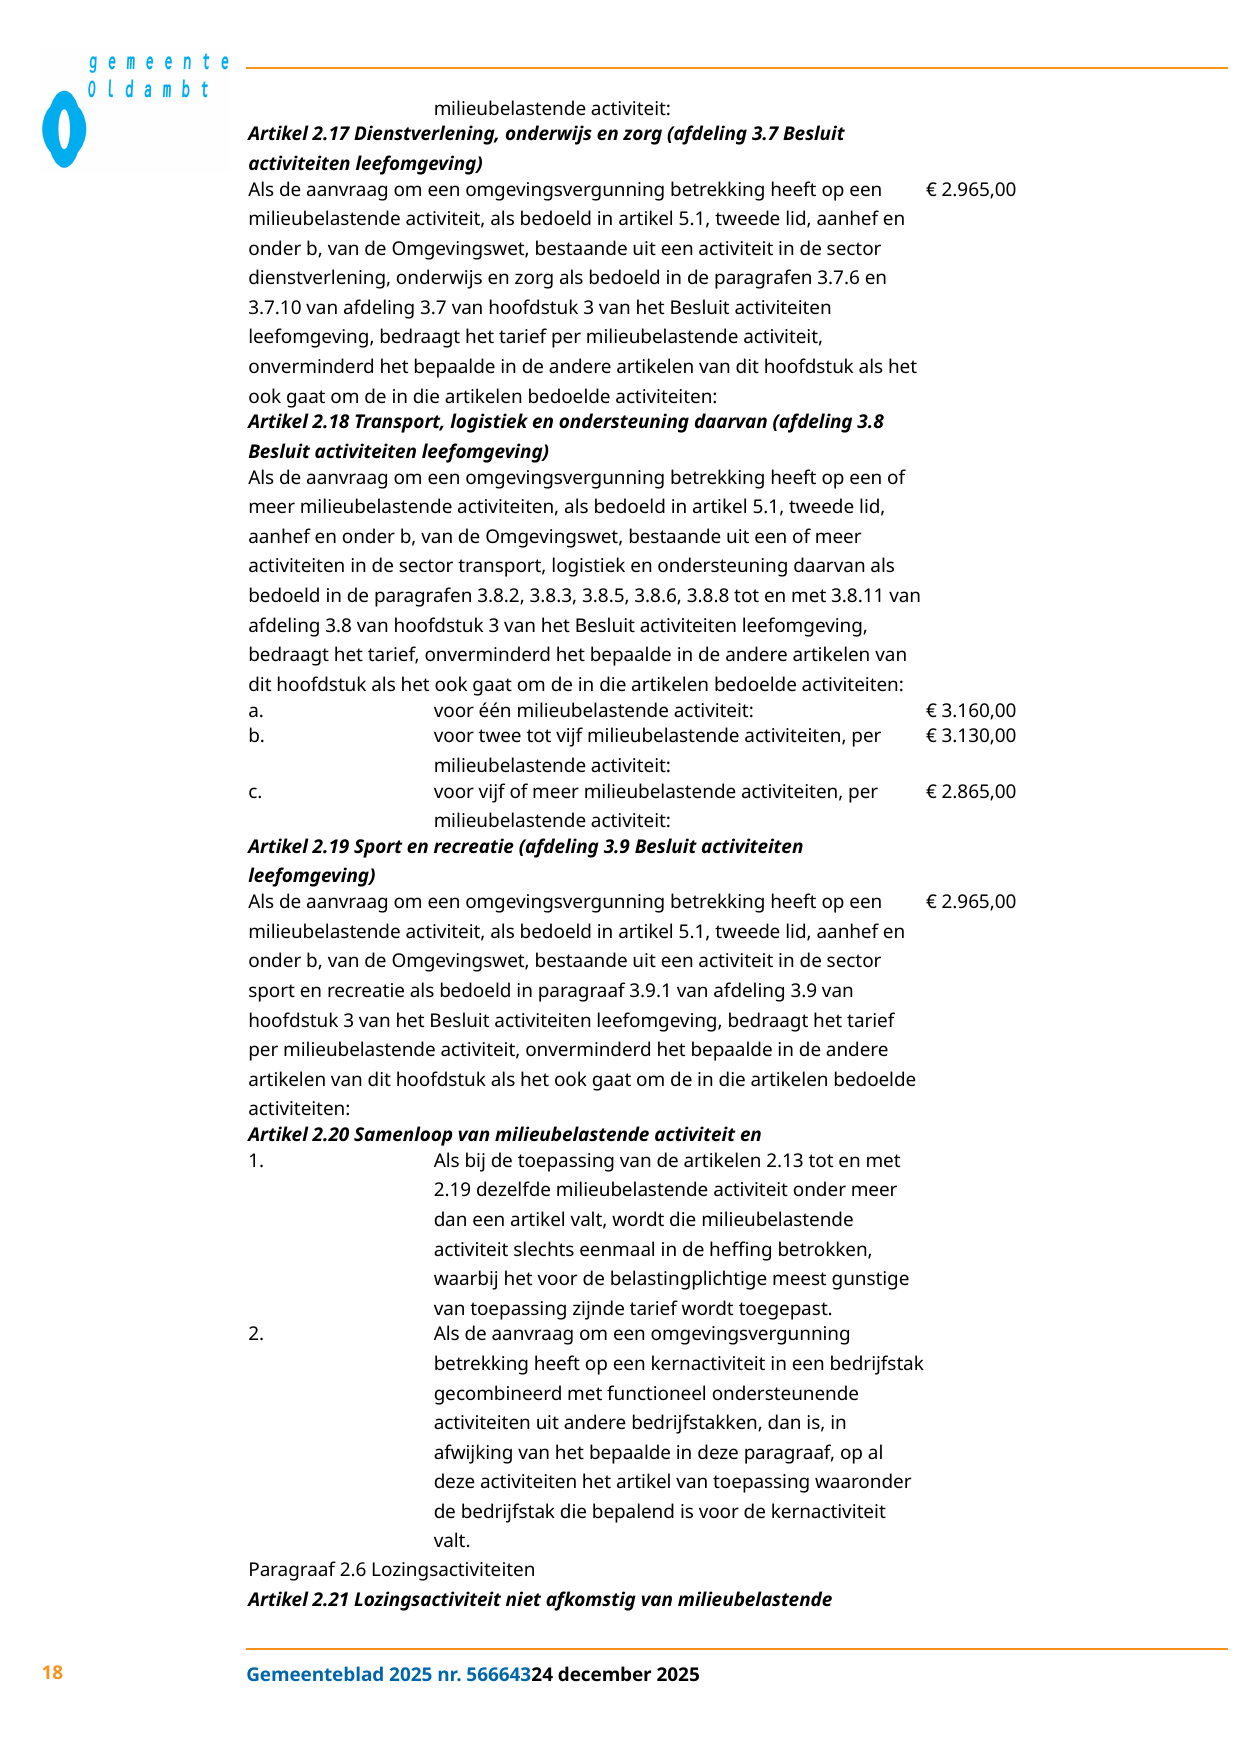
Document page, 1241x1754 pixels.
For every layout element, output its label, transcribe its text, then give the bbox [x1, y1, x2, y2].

table_cell milieubelastende activiteit: [434, 95, 926, 121]
table_cell € 3.160,00 [926, 697, 1152, 722]
table_cell [926, 1321, 1152, 1553]
table_cell voor vijf of meer milieubelastende activiteiten, per milieubelastende activiteit: [434, 778, 926, 833]
table_cell [926, 1147, 1152, 1321]
table_cell 1. [248, 1147, 433, 1321]
table_cell [926, 464, 1152, 697]
table_cell Artikel 2.17 Dienstverlening, onderwijs en zorg (afdeling 3.7 Besluit activiteiten leefomgeving) [248, 121, 926, 176]
table_header Artikel 2.21 Lozingsactiviteit niet afkomstig van milieubelastende [248, 1586, 873, 1612]
table_cell [926, 833, 1152, 888]
table_cell [248, 95, 433, 121]
table_cell Als de aanvraag om een omgevingsvergunning betrekking heeft op een milieubelastende activiteit, als bedoeld in artikel 5.1, tweede lid, aanhef en onder b, van de Omgevingswet, bestaande uit een activiteit in de sector dienstverlening, onderwijs en zorg als bedoeld in de paragrafen 3.7.6 en 3.7.10 van afdeling 3.7 van hoofdstuk 3 van het Besluit activiteiten leefomgeving, bedraagt het tarief per milieubelastende activiteit, onverminderd het bepaalde in de andere artikelen van dit hoofdstuk als het ook gaat om de in die artikelen bedoelde activiteiten: [248, 176, 926, 409]
table_cell Artikel 2.20 Samenloop van milieubelastende activiteit en [248, 1121, 926, 1147]
table_cell € 2.965,00 [926, 889, 1152, 1121]
text Paragraaf 2.6 Lozingsactiviteiten [248, 1557, 1152, 1582]
picture [41, 47, 231, 172]
table_cell € 2.965,00 [926, 176, 1152, 409]
table_cell Als bij de toepassing van de artikelen 2.13 tot en met 2.19 dezelfde milieubelastende activiteit onder meer dan een artikel valt, wordt die milieubelastende activiteit slechts eenmaal in de heffing betrokken, waarbij het voor de belastingplichtige meest gunstige van toepassing zijnde tarief wordt toegepast. [434, 1147, 926, 1321]
table_cell voor één milieubelastende activiteit: [434, 697, 926, 722]
table_cell Als de aanvraag om een omgevingsvergunning betrekking heeft op een milieubelastende activiteit, als bedoeld in artikel 5.1, tweede lid, aanhef en onder b, van de Omgevingswet, bestaande uit een activiteit in de sector sport en recreatie als bedoeld in paragraaf 3.9.1 van afdeling 3.9 van hoofdstuk 3 van het Besluit activiteiten leefomgeving, bedraagt het tarief per milieubelastende activiteit, onverminderd het bepaalde in de andere artikelen van dit hoofdstuk als het ook gaat om de in die artikelen bedoelde activiteiten: [248, 889, 926, 1121]
table_cell [926, 409, 1152, 464]
table_cell Artikel 2.18 Transport, logistiek en ondersteuning daarvan (afdeling 3.8 Besluit activiteiten leefomgeving) [248, 409, 926, 464]
table_cell Als de aanvraag om een omgevingsvergunning betrekking heeft op een of meer milieubelastende activiteiten, als bedoeld in artikel 5.1, tweede lid, aanhef en onder b, van de Omgevingswet, bestaande uit een of meer activiteiten in de sector transport, logistiek en ondersteuning daarvan als bedoeld in de paragrafen 3.8.2, 3.8.3, 3.8.5, 3.8.6, 3.8.8 tot en met 3.8.11 van afdeling 3.8 van hoofdstuk 3 van het Besluit activiteiten leefomgeving, bedraagt het tarief, onverminderd het bepaalde in de andere artikelen van dit hoofdstuk als het ook gaat om de in die artikelen bedoelde activiteiten: [248, 464, 926, 697]
table_cell [926, 1121, 1152, 1147]
table_header [874, 1586, 1152, 1612]
table_cell b. [248, 723, 433, 778]
table_cell [926, 121, 1152, 176]
table_cell voor twee tot vijf milieubelastende activiteiten, per milieubelastende activiteit: [434, 723, 926, 778]
table_cell € 2.865,00 [926, 778, 1152, 833]
table_cell c. [248, 778, 433, 833]
table_cell a. [248, 697, 433, 722]
table_cell [926, 95, 1152, 121]
table_cell € 3.130,00 [926, 723, 1152, 778]
table_cell Als de aanvraag om een omgevingsvergunning betrekking heeft op een kernactiviteit in een bedrijfstak gecombineerd met functioneel ondersteunende activiteiten uit andere bedrijfstakken, dan is, in afwijking van het bepaalde in deze paragraaf, op al deze activiteiten het artikel van toepassing waaronder de bedrijfstak die bepalend is voor de kernactiviteit valt. [434, 1321, 926, 1553]
table_cell 2. [248, 1321, 433, 1553]
table_cell Artikel 2.19 Sport en recreatie (afdeling 3.9 Besluit activiteiten leefomgeving) [248, 833, 926, 888]
